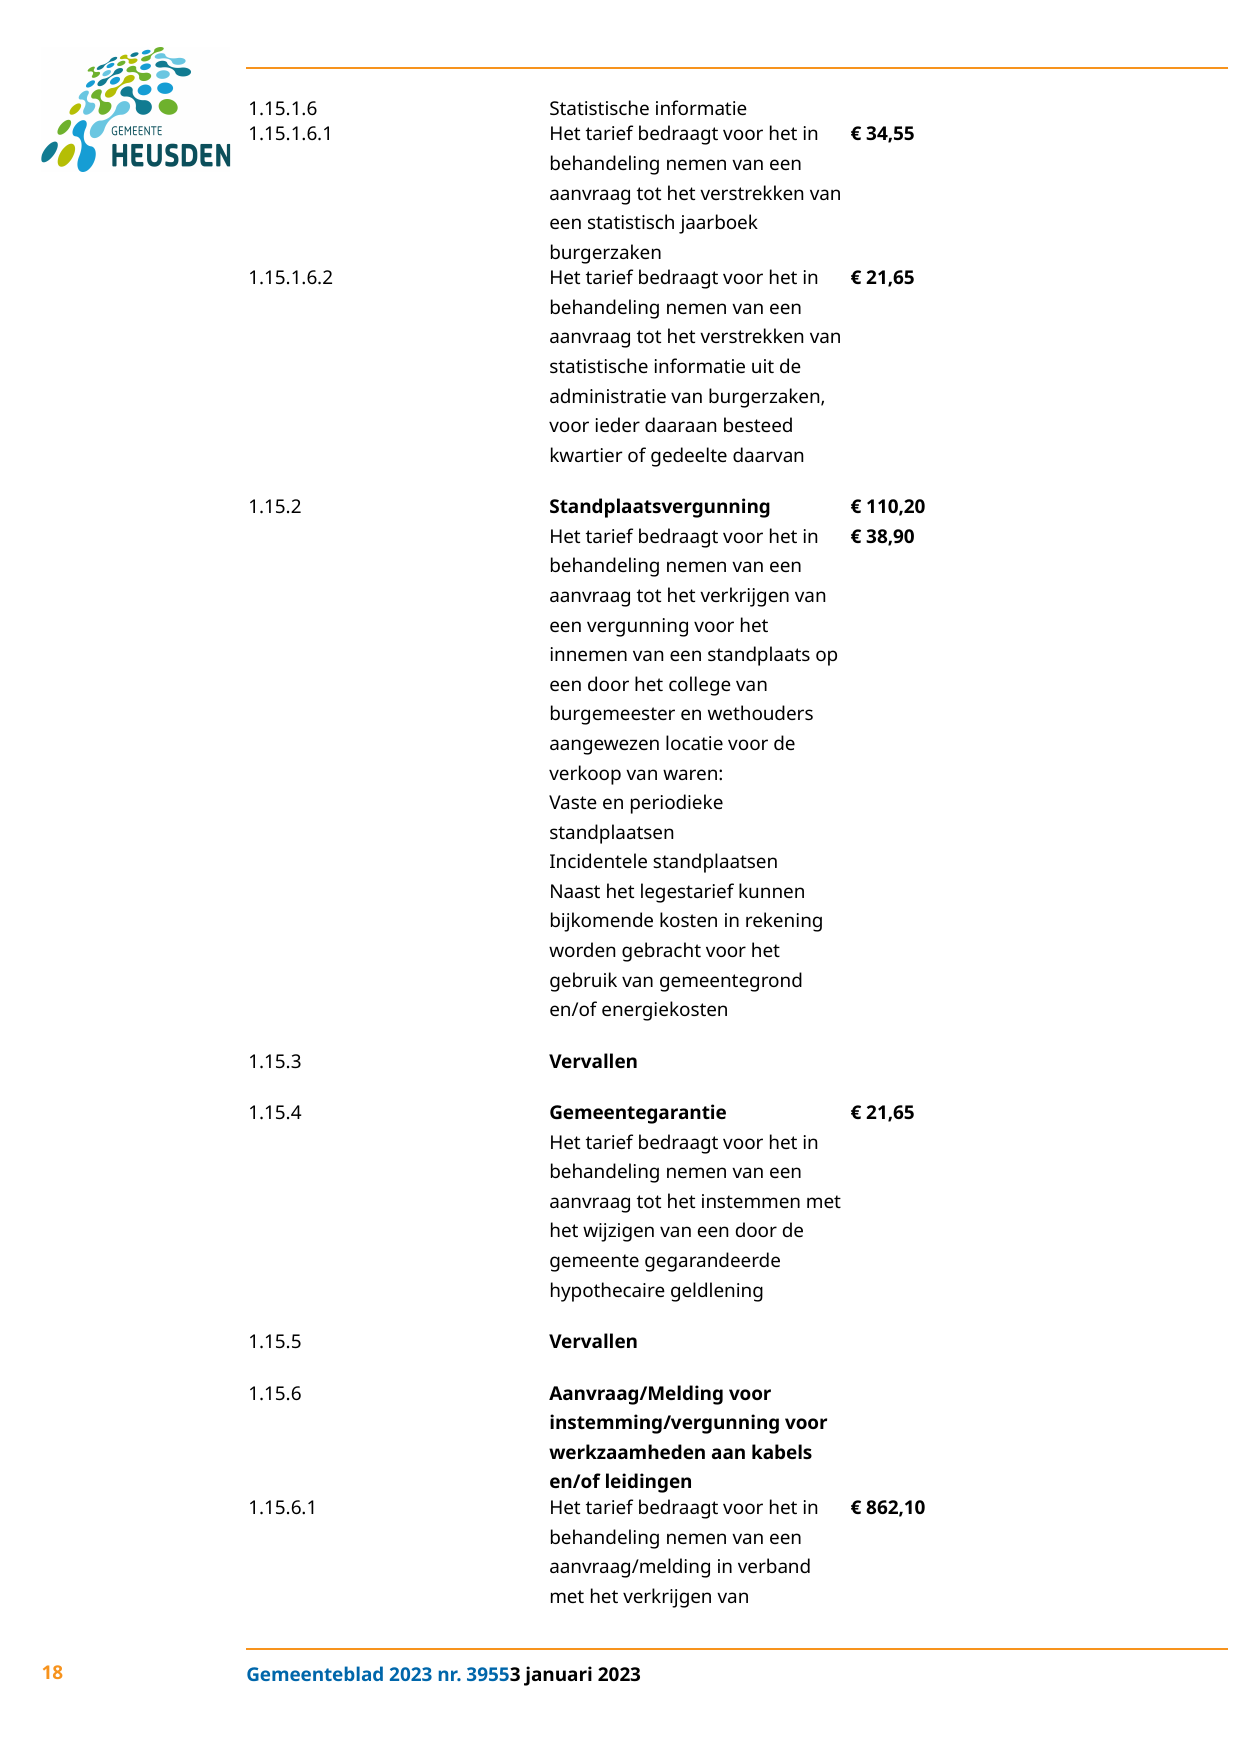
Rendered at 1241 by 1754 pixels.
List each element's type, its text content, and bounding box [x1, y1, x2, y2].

table_cell [248, 1074, 549, 1099]
table_cell [850, 1380, 1152, 1494]
table_cell [549, 1354, 850, 1380]
table_cell Vervallen [549, 1048, 850, 1074]
table_cell [850, 1048, 1152, 1074]
table_cell € 21,65 [850, 265, 1152, 468]
table_cell Het tarief bedraagt voor het in behandeling nemen van een aanvraag tot het verstrekken van een statistisch jaarboek burgerzaken [549, 121, 850, 264]
table_cell [248, 1303, 549, 1328]
table_cell [850, 1303, 1152, 1328]
table_cell [850, 1074, 1152, 1099]
table_cell 1.15.4 [248, 1099, 549, 1303]
table_cell [248, 1354, 549, 1380]
table_cell Statistische informatie [549, 95, 850, 121]
table_cell [850, 1354, 1152, 1380]
table_cell Gemeentegarantie Het tarief bedraagt voor het in behandeling nemen van een aanvraag tot het instemmen met het wijzigen van een door de gemeente gegarandeerde hypothecaire geldlening [549, 1099, 850, 1303]
table_cell [549, 468, 850, 493]
table_cell € 21,65 [850, 1099, 1152, 1303]
table_cell 1.15.5 [248, 1328, 549, 1354]
table_cell [850, 468, 1152, 493]
table_cell [248, 468, 549, 493]
table_cell € 110,20 € 38,90 [850, 494, 1152, 1022]
table_cell [248, 1022, 549, 1048]
table_cell 1.15.2 [248, 494, 549, 1022]
table_cell 1.15.6.1 [248, 1494, 549, 1609]
table_cell [549, 1074, 850, 1099]
table_cell € 862,10 [850, 1494, 1152, 1609]
table_cell 1.15.6 [248, 1380, 549, 1494]
table_cell Het tarief bedraagt voor het in behandeling nemen van een aanvraag/melding in verband met het verkrijgen van [549, 1494, 850, 1609]
table_cell Aanvraag/Melding voor instemming/vergunning voor werkzaamheden aan kabels en/of leidingen [549, 1380, 850, 1494]
table_cell 1.15.1.6 [248, 95, 549, 121]
table_cell [850, 1022, 1152, 1048]
table_cell 1.15.1.6.2 [248, 265, 549, 468]
table_cell [549, 1022, 850, 1048]
table_cell [850, 1328, 1152, 1354]
table_cell Vervallen [549, 1328, 850, 1354]
table_cell 1.15.3 [248, 1048, 549, 1074]
table_cell 1.15.1.6.1 [248, 121, 549, 264]
table_cell [549, 1303, 850, 1328]
table_cell Het tarief bedraagt voor het in behandeling nemen van een aanvraag tot het verstrekken van statistische informatie uit de administratie van burgerzaken, voor ieder daaraan besteed kwartier of gedeelte daarvan [549, 265, 850, 468]
picture [41, 47, 231, 172]
table_cell Standplaatsvergunning Het tarief bedraagt voor het in behandeling nemen van een aanvraag tot het verkrijgen van een vergunning voor het innemen van een standplaats op een door het college van burgemeester en wethouders aangewezen locatie voor de verkoop van waren: Vaste en periodieke standplaatsen Incidentele standplaatsen Naast het legestarief kunnen bijkomende kosten in rekening worden gebracht voor het gebruik van gemeentegrond en/of energiekosten [549, 494, 850, 1022]
table_cell € 34,55 [850, 121, 1152, 264]
table_cell [850, 95, 1152, 121]
